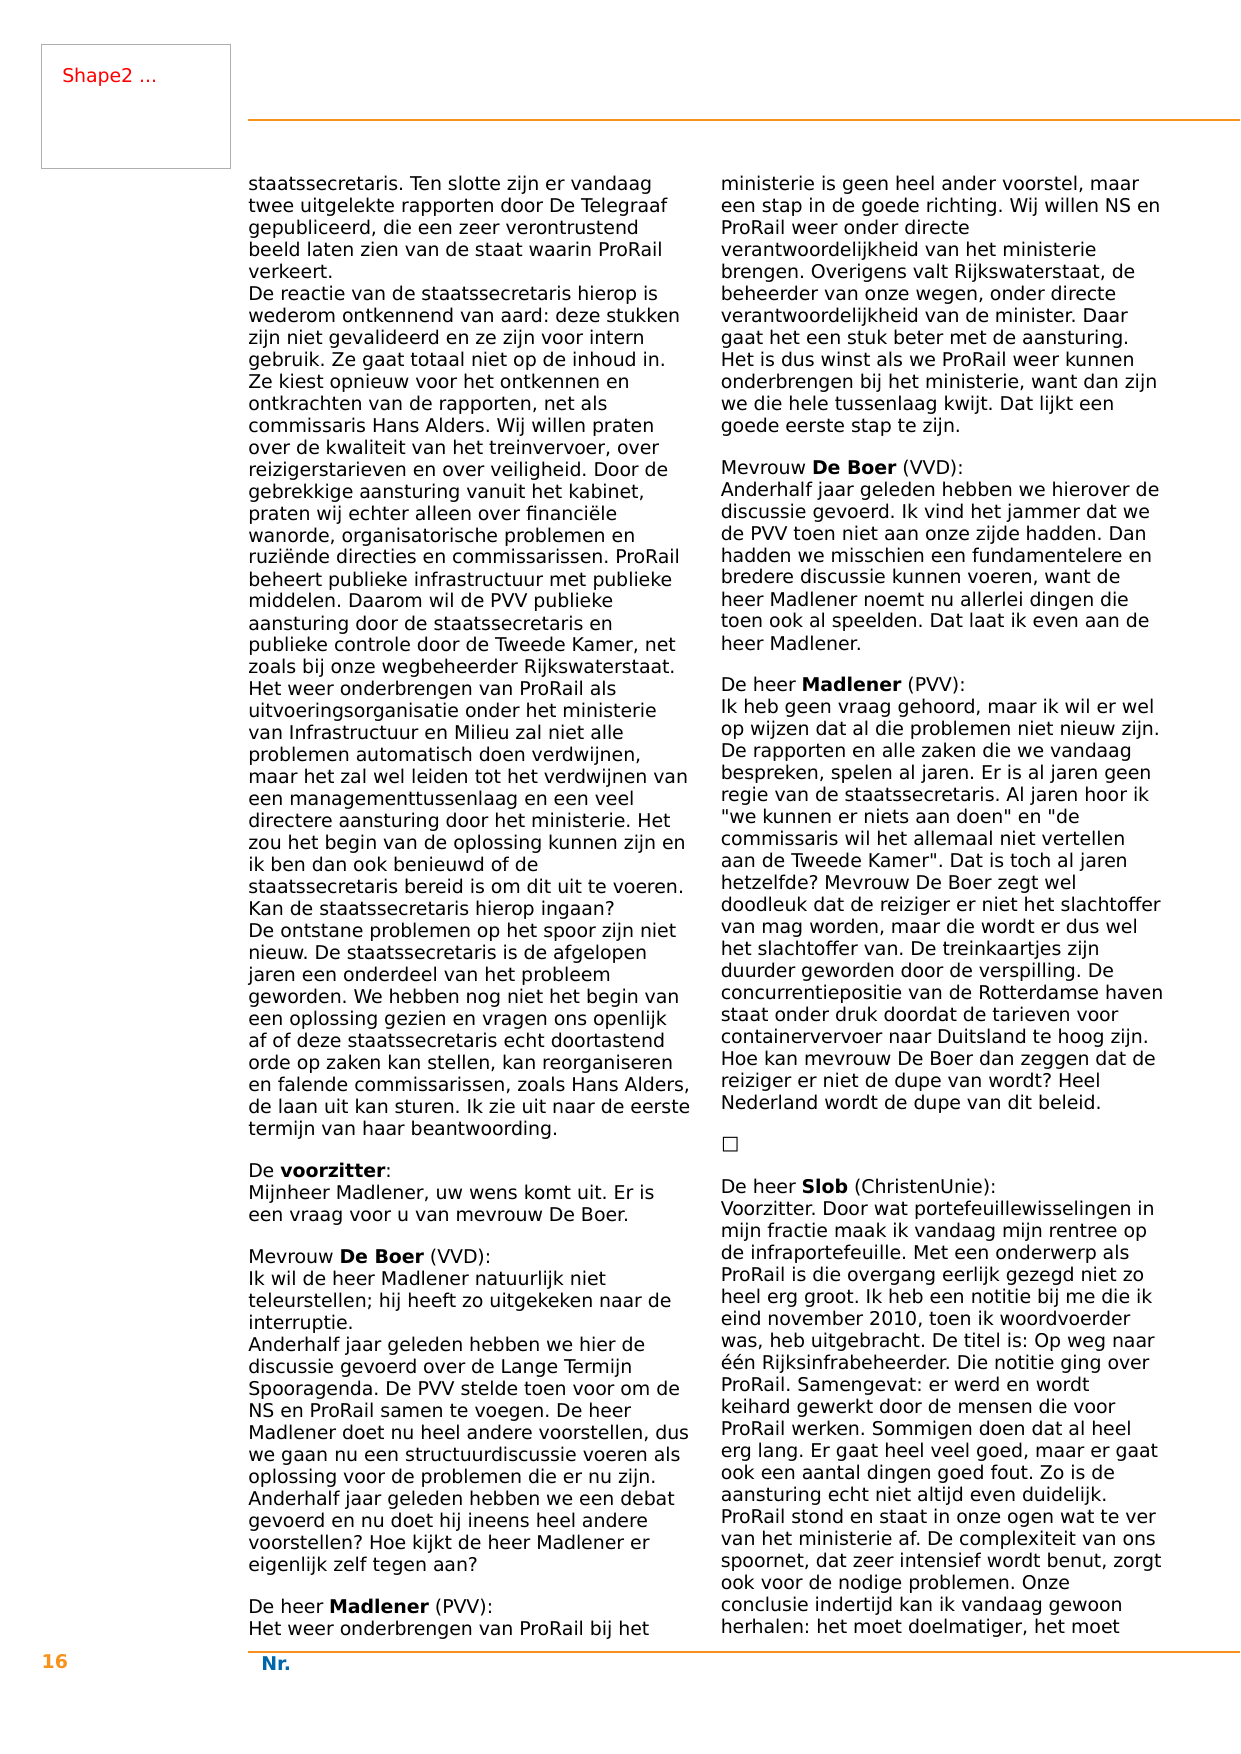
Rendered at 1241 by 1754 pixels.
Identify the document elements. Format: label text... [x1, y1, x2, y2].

text Mijnheer Madlener, uw wens komt uit. Er is een vraag voor u van mevrouw De Boer. [248, 1182, 691, 1226]
text Anderhalf jaar geleden hebben we hier de discussie gevoerd over de Lange Termijn Spooragenda. De PVV stelde toen voor om de NS en ProRail samen te voegen. De heer Madlener doet nu heel andere voorstellen, dus we gaan nu een structuurdiscussie voeren als oplossing voor de problemen die er nu zijn. Anderhalf jaar geleden hebben we een debat gevoerd en nu doet hij ineens heel andere voorstellen? Hoe kijkt de heer Madlener er eigenlijk zelf tegen aan? [248, 1334, 691, 1576]
text Ik heb geen vraag gehoord, maar ik wil er wel op wijzen dat al die problemen niet nieuw zijn. De rapporten en alle zaken die we vandaag bespreken, spelen al jaren. Er is al jaren geen regie van de staatssecretaris. Al jaren hoor ik "we kunnen er niets aan doen" en "de commissaris wil het allemaal niet vertellen aan de Tweede Kamer". Dat is toch al jaren hetzelfde? Mevrouw De Boer zegt wel doodleuk dat de reiziger er niet het slachtoffer van mag worden, maar die wordt er dus wel het slachtoffer van. De treinkaartjes zijn duurder geworden door de verspilling. De concurrentiepositie van de Rotterdamse haven staat onder druk doordat de tarieven voor containervervoer naar Duitsland te hoog zijn. Hoe kan mevrouw De Boer dan zeggen dat de reiziger er niet de dupe van wordt? Heel Nederland wordt de dupe van dit beleid. [721, 696, 1163, 1114]
text De ontstane problemen op het spoor zijn niet nieuw. De staatssecretaris is de afgelopen jaren een onderdeel van het probleem geworden. We hebben nog niet het begin van een oplossing gezien en vragen ons openlijk af of deze staatssecretaris echt doortastend orde op zaken kan stellen, kan reorganiseren en falende commissarissen, zoals Hans Alders, de laan uit kan sturen. Ik zie uit naar de eerste termijn van haar beantwoording. [248, 920, 691, 1140]
text De voorzitter: [248, 1160, 691, 1182]
text ⬜ [721, 1134, 1163, 1156]
text Het weer onderbrengen van ProRail bij het [248, 1617, 691, 1639]
text De heer Madlener (PVV): [248, 1596, 691, 1617]
text De heer Madlener (PVV): [721, 674, 1163, 696]
text Voorzitter. Door wat portefeuillewisselingen in mijn fractie maak ik vandaag mijn rentree op de infraportefeuille. Met een onderwerp als ProRail is die overgang eerlijk gezegd niet zo heel erg groot. Ik heb een notitie bij me die ik eind november 2010, toen ik woordvoerder was, heb uitgebracht. De titel is: Op weg naar één Rijksinfrabeheerder. Die notitie ging over ProRail. Samengevat: er werd en wordt keihard gewerkt door de mensen die voor ProRail werken. Sommigen doen dat al heel erg lang. Er gaat heel veel goed, maar er gaat ook een aantal dingen goed fout. Zo is de aansturing echt niet altijd even duidelijk. ProRail stond en staat in onze ogen wat te ver van het ministerie af. De complexiteit van ons spoornet, dat zeer intensief wordt benut, zorgt ook voor de nodige problemen. Onze conclusie indertijd kan ik vandaag gewoon herhalen: het moet doelmatiger, het moet [721, 1198, 1163, 1637]
text Mevrouw De Boer (VVD): [248, 1246, 691, 1268]
text ministerie is geen heel ander voorstel, maar een stap in de goede richting. Wij willen NS en ProRail weer onder directe verantwoordelijkheid van het ministerie brengen. Overigens valt Rijkswaterstaat, de beheerder van onze wegen, onder directe verantwoordelijkheid van de minister. Daar gaat het een stuk beter met de aansturing. Het is dus winst als we ProRail weer kunnen onderbrengen bij het ministerie, want dan zijn we die hele tussenlaag kwijt. Dat lijkt een goede eerste stap te zijn. [721, 173, 1163, 437]
text Anderhalf jaar geleden hebben we hierover de discussie gevoerd. Ik vind het jammer dat we de PVV toen niet aan onze zijde hadden. Dan hadden we misschien een fundamentelere en bredere discussie kunnen voeren, want de heer Madlener noemt nu allerlei dingen die toen ook al speelden. Dat laat ik even aan de heer Madlener. [721, 478, 1163, 654]
text De heer Slob (ChristenUnie): [721, 1176, 1163, 1198]
text staatssecretaris. Ten slotte zijn er vandaag twee uitgelekte rapporten door De Telegraaf gepubliceerd, die een zeer verontrustend beeld laten zien van de staat waarin ProRail verkeert. [248, 173, 691, 283]
text Mevrouw De Boer (VVD): [721, 457, 1163, 478]
text De reactie van de staatssecretaris hierop is wederom ontkennend van aard: deze stukken zijn niet gevalideerd en ze zijn voor intern gebruik. Ze gaat totaal niet op de inhoud in. Ze kiest opnieuw voor het ontkennen en ontkrachten van de rapporten, net als commissaris Hans Alders. Wij willen praten over de kwaliteit van het treinvervoer, over reizigerstarieven en over veiligheid. Door de gebrekkige aansturing vanuit het kabinet, praten wij echter alleen over financiële wanorde, organisatorische problemen en ruziënde directies en commissarissen. ProRail beheert publieke infrastructuur met publieke middelen. Daarom wil de PVV publieke aansturing door de staatssecretaris en publieke controle door de Tweede Kamer, net zoals bij onze wegbeheerder Rijkswaterstaat. Het weer onderbrengen van ProRail als uitvoeringsorganisatie onder het ministerie van Infrastructuur en Milieu zal niet alle problemen automatisch doen verdwijnen, maar het zal wel leiden tot het verdwijnen van een managementtussenlaag en een veel directere aansturing door het ministerie. Het zou het begin van de oplossing kunnen zijn en ik ben dan ook benieuwd of de staatssecretaris bereid is om dit uit te voeren. Kan de staatssecretaris hierop ingaan? [248, 283, 691, 920]
text Ik wil de heer Madlener natuurlijk niet teleurstellen; hij heeft zo uitgekeken naar de interruptie. [248, 1268, 691, 1334]
